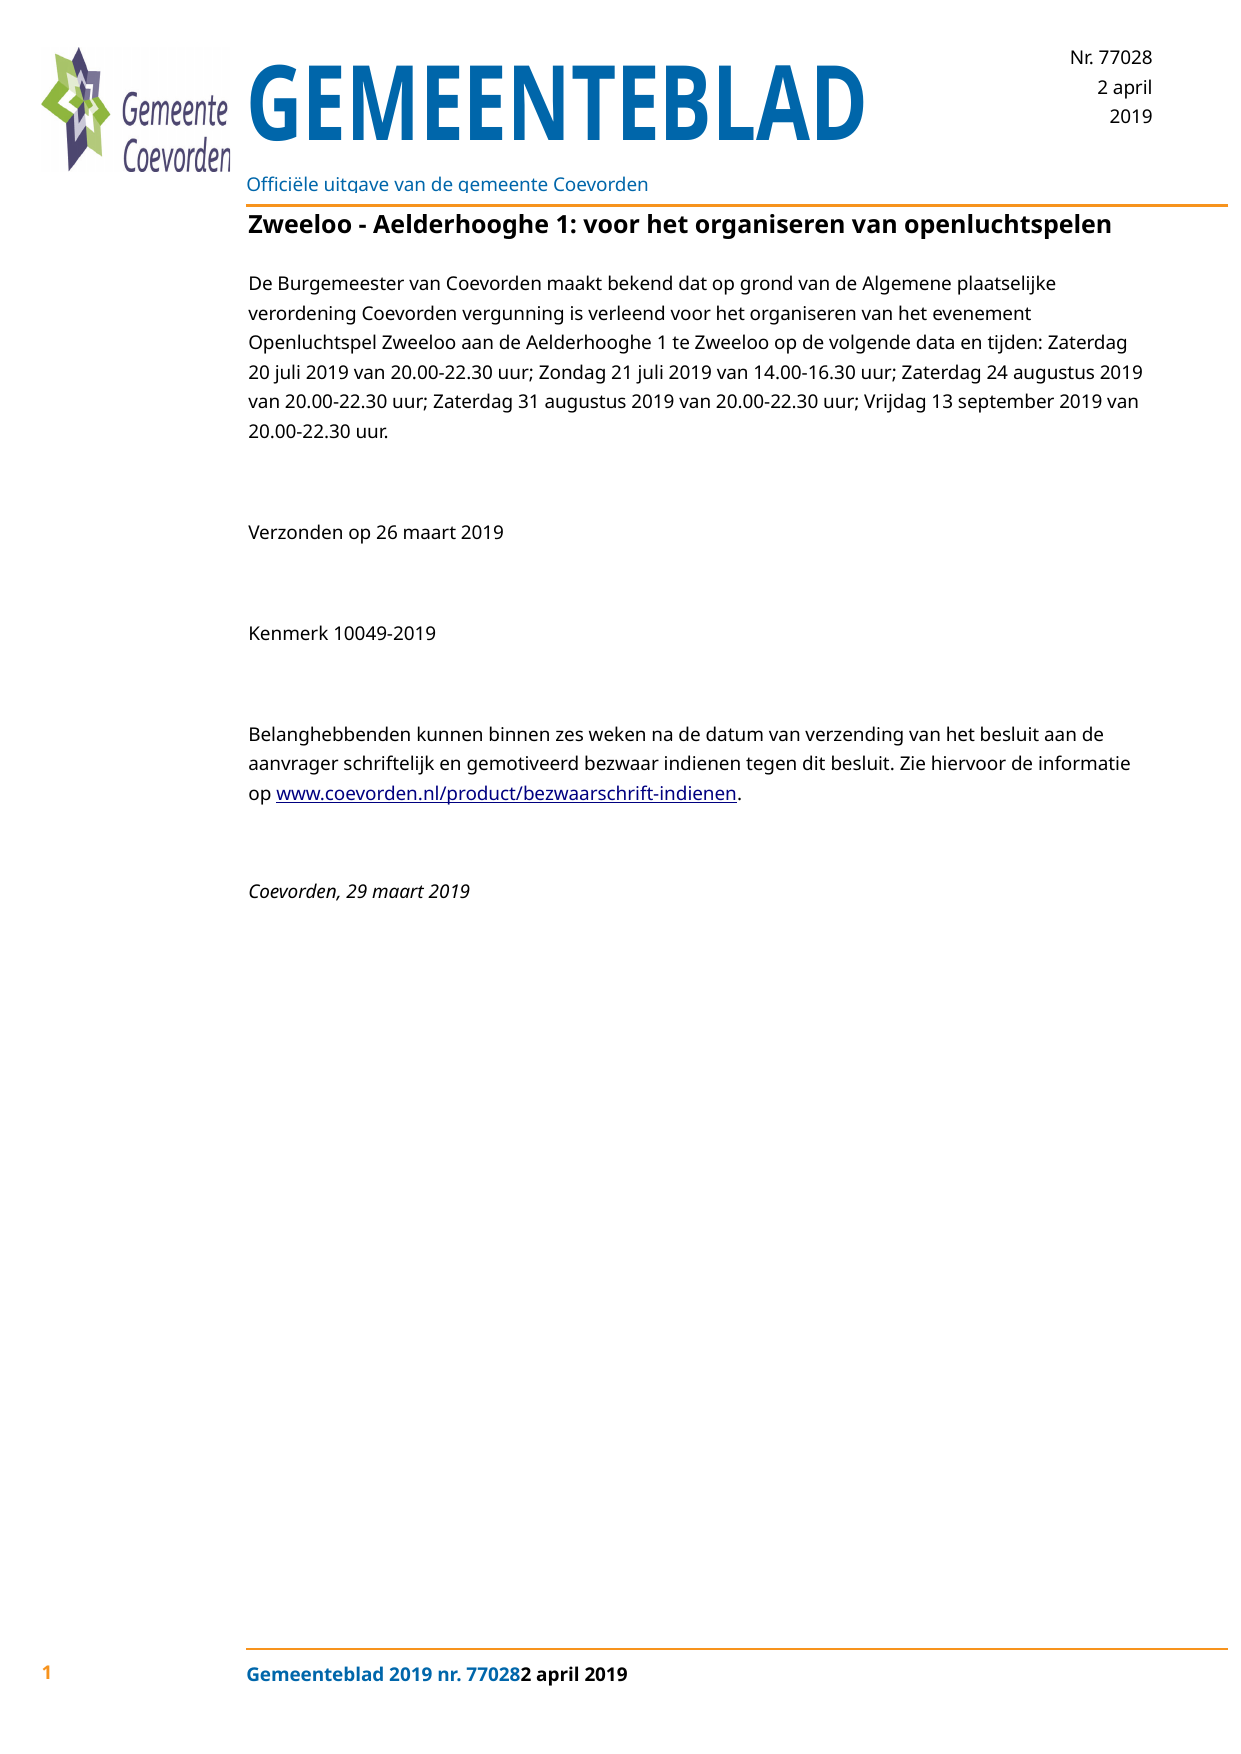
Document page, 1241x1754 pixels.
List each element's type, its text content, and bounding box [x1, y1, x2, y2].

text Coevorden, 29 maart 2019 [248, 878, 1152, 904]
text Verzonden op 26 maart 2019 [248, 519, 1152, 545]
text Kenmerk 10049-2019 [248, 620, 1152, 646]
picture [41, 47, 231, 172]
text Belanghebbenden kunnen binnen zes weken na de datum van verzending van het besluit aan de aanvrager schriftelijk en gemotiveerd bezwaar indienen tegen dit besluit. Zie hiervoor de informatie op www.coevorden.nl/product/bezwaarschrift-indienen. [248, 721, 1152, 806]
text De Burgemeester van Coevorden maakt bekend dat op grond van de Algemene plaatselijke verordening Coevorden vergunning is verleend voor het organiseren van het evenement Openluchtspel Zweeloo aan de Aelderhooghe 1 te Zweeloo op de volgende data en tijden: Zaterdag 20 juli 2019 van 20.00-22.30 uur; Zondag 21 juli 2019 van 14.00-16.30 uur; Zaterdag 24 augustus 2019 van 20.00-22.30 uur; Zaterdag 31 augustus 2019 van 20.00-22.30 uur; Vrijdag 13 september 2019 van 20.00-22.30 uur. [248, 270, 1152, 444]
text Zweeloo - Aelderhooghe 1: voor het organiseren van openluchtspelen [248, 207, 1152, 241]
